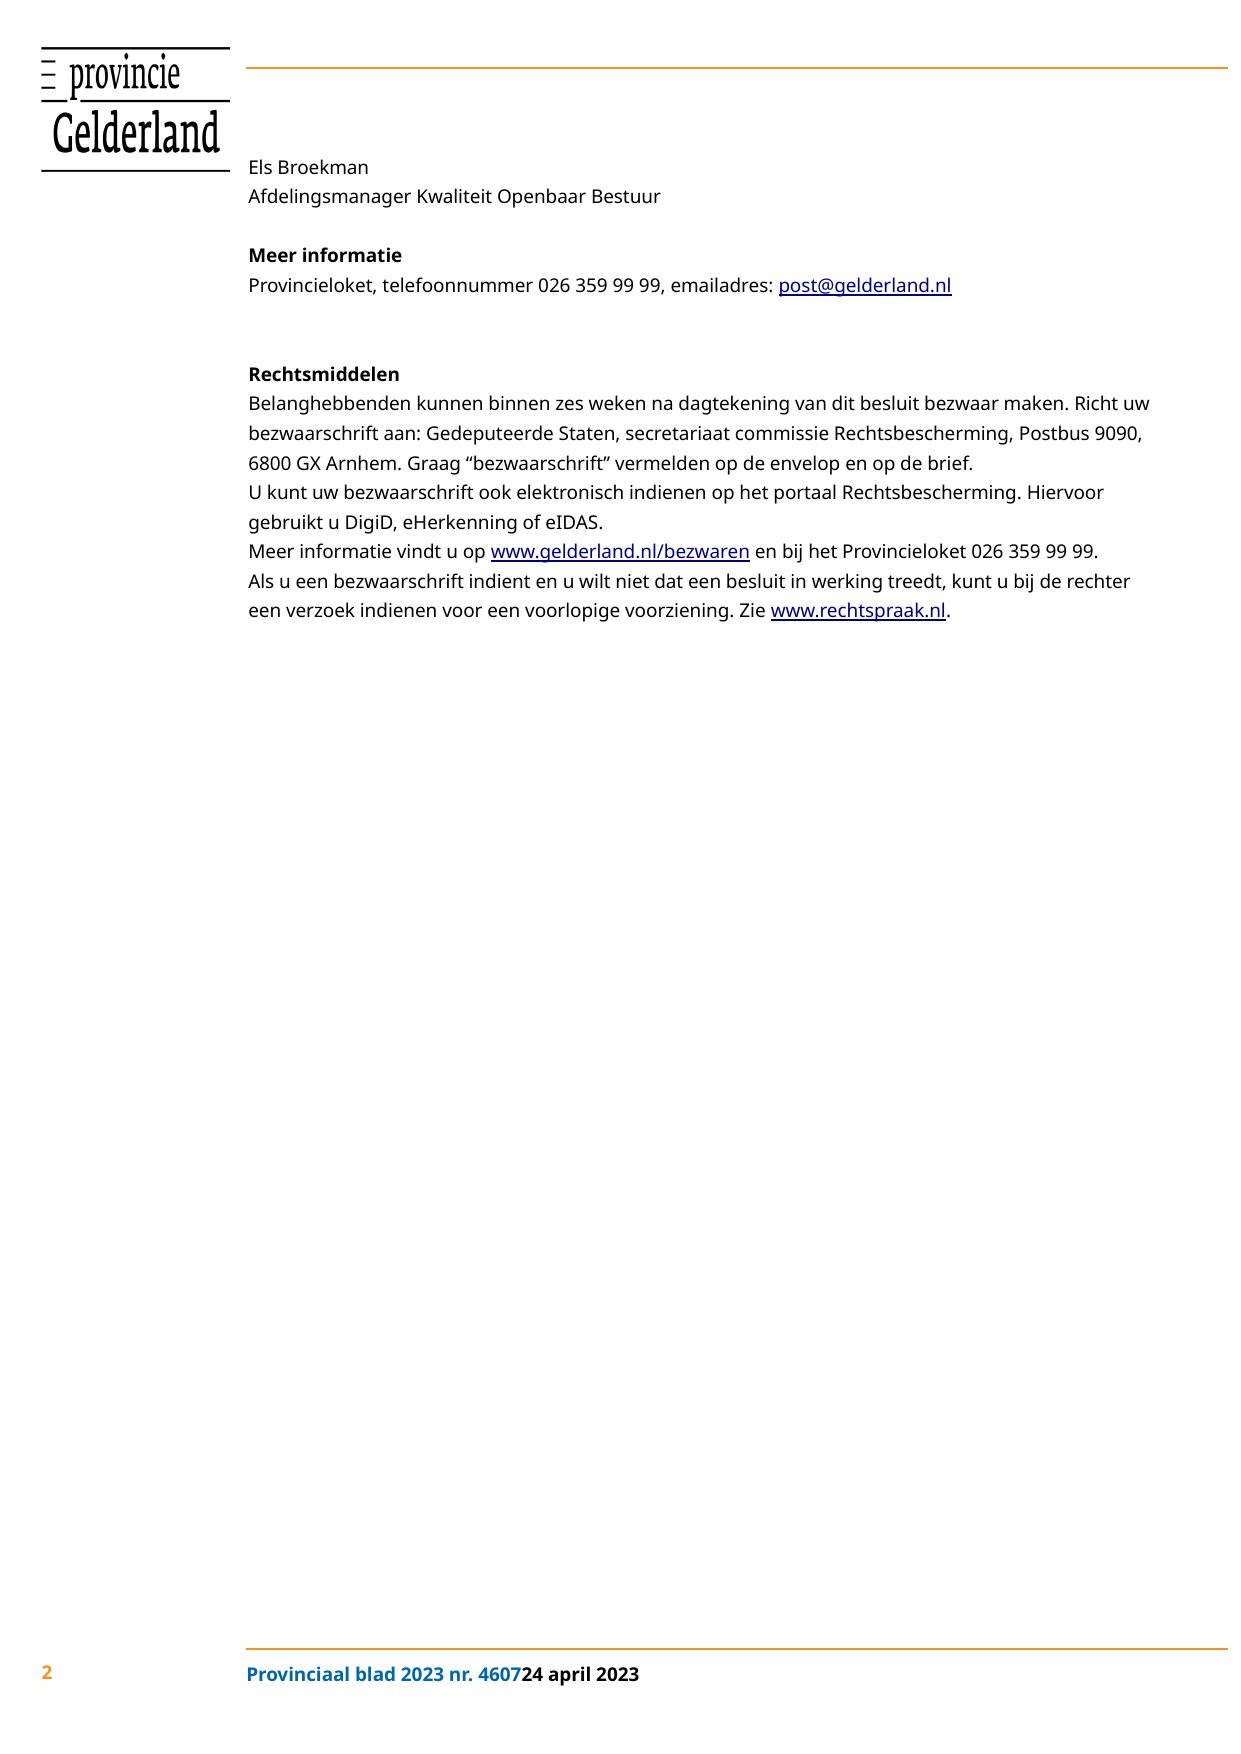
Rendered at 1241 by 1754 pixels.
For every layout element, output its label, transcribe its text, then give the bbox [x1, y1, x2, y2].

text Belanghebbenden kunnen binnen zes weken na dagtekening van dit besluit bezwaar maken. Richt uw bezwaarschrift aan: Gedeputeerde Staten, secretariaat commissie Rechtsbescherming, Postbus 9090, 6800 GX Arnhem. Graag “bezwaarschrift” vermelden op de envelop en op de brief. [248, 391, 1152, 476]
text Provincieloket, telefoonnummer 026 359 99 99, emailadres: post@gelderland.nl [248, 272, 1152, 298]
text U kunt uw bezwaarschrift ook elektronisch indienen op het portaal Rechtsbescherming. Hiervoor gebruikt u DigiD, eHerkenning of eIDAS. [248, 479, 1152, 535]
text Rechtsmiddelen [248, 361, 1152, 387]
text Meer informatie vindt u op www.gelderland.nl/bezwaren en bij het Provincieloket 026 359 99 99. [248, 538, 1152, 564]
text Els Broekman [248, 154, 1152, 180]
text Als u een bezwaarschrift indient en u wilt niet dat een besluit in werking treedt, kunt u bij de rechter een verzoek indienen voor een voorlopige voorziening. Zie www.rechtspraak.nl. [248, 568, 1152, 623]
text Meer informatie [248, 243, 1152, 268]
text Afdelingsmanager Kwaliteit Openbaar Bestuur [248, 183, 1152, 209]
picture [41, 47, 231, 172]
